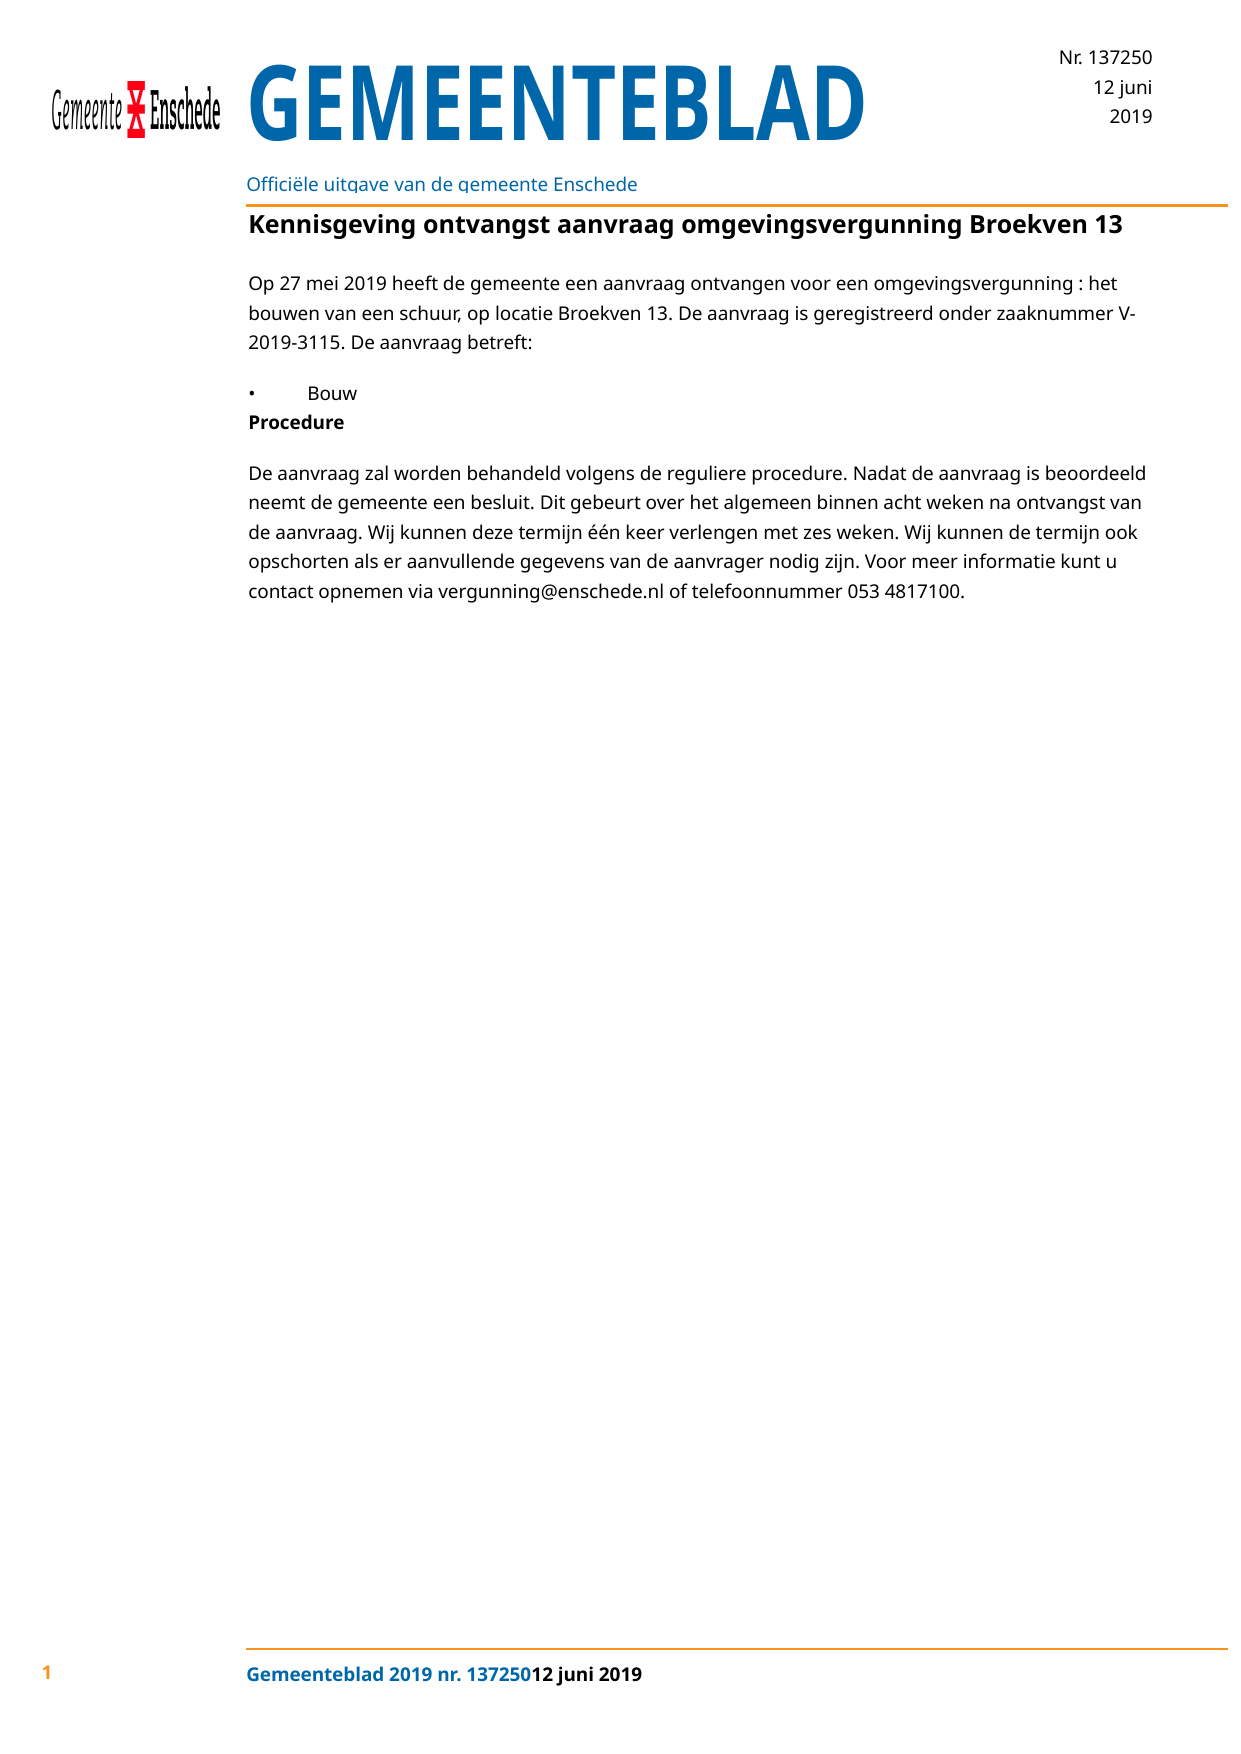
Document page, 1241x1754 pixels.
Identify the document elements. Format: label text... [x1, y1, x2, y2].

text De aanvraag zal worden behandeld volgens de reguliere procedure. Nadat de aanvraag is beoordeeld neemt de gemeente een besluit. Dit gebeurt over het algemeen binnen acht weken na ontvangst van de aanvraag. Wij kunnen deze termijn één keer verlengen met zes weken. Wij kunnen de termijn ook opschorten als er aanvullende gegevens van de aanvrager nodig zijn. Voor meer informatie kunt u contact opnemen via vergunning@enschede.nl of telefoonnummer 053 4817100. [248, 460, 1152, 604]
text Kennisgeving ontvangst aanvraag omgevingsvergunning Broekven 13 [248, 207, 1152, 241]
text Procedure [248, 409, 1152, 435]
text Op 27 mei 2019 heeft de gemeente een aanvraag ontvangen voor een omgevingsvergunning : het bouwen van een schuur, op locatie Broekven 13. De aanvraag is geregistreerd onder zaaknummer V-2019-3115. De aanvraag betreft: [248, 270, 1152, 355]
picture [41, 47, 231, 172]
list Bouw [248, 380, 1152, 406]
